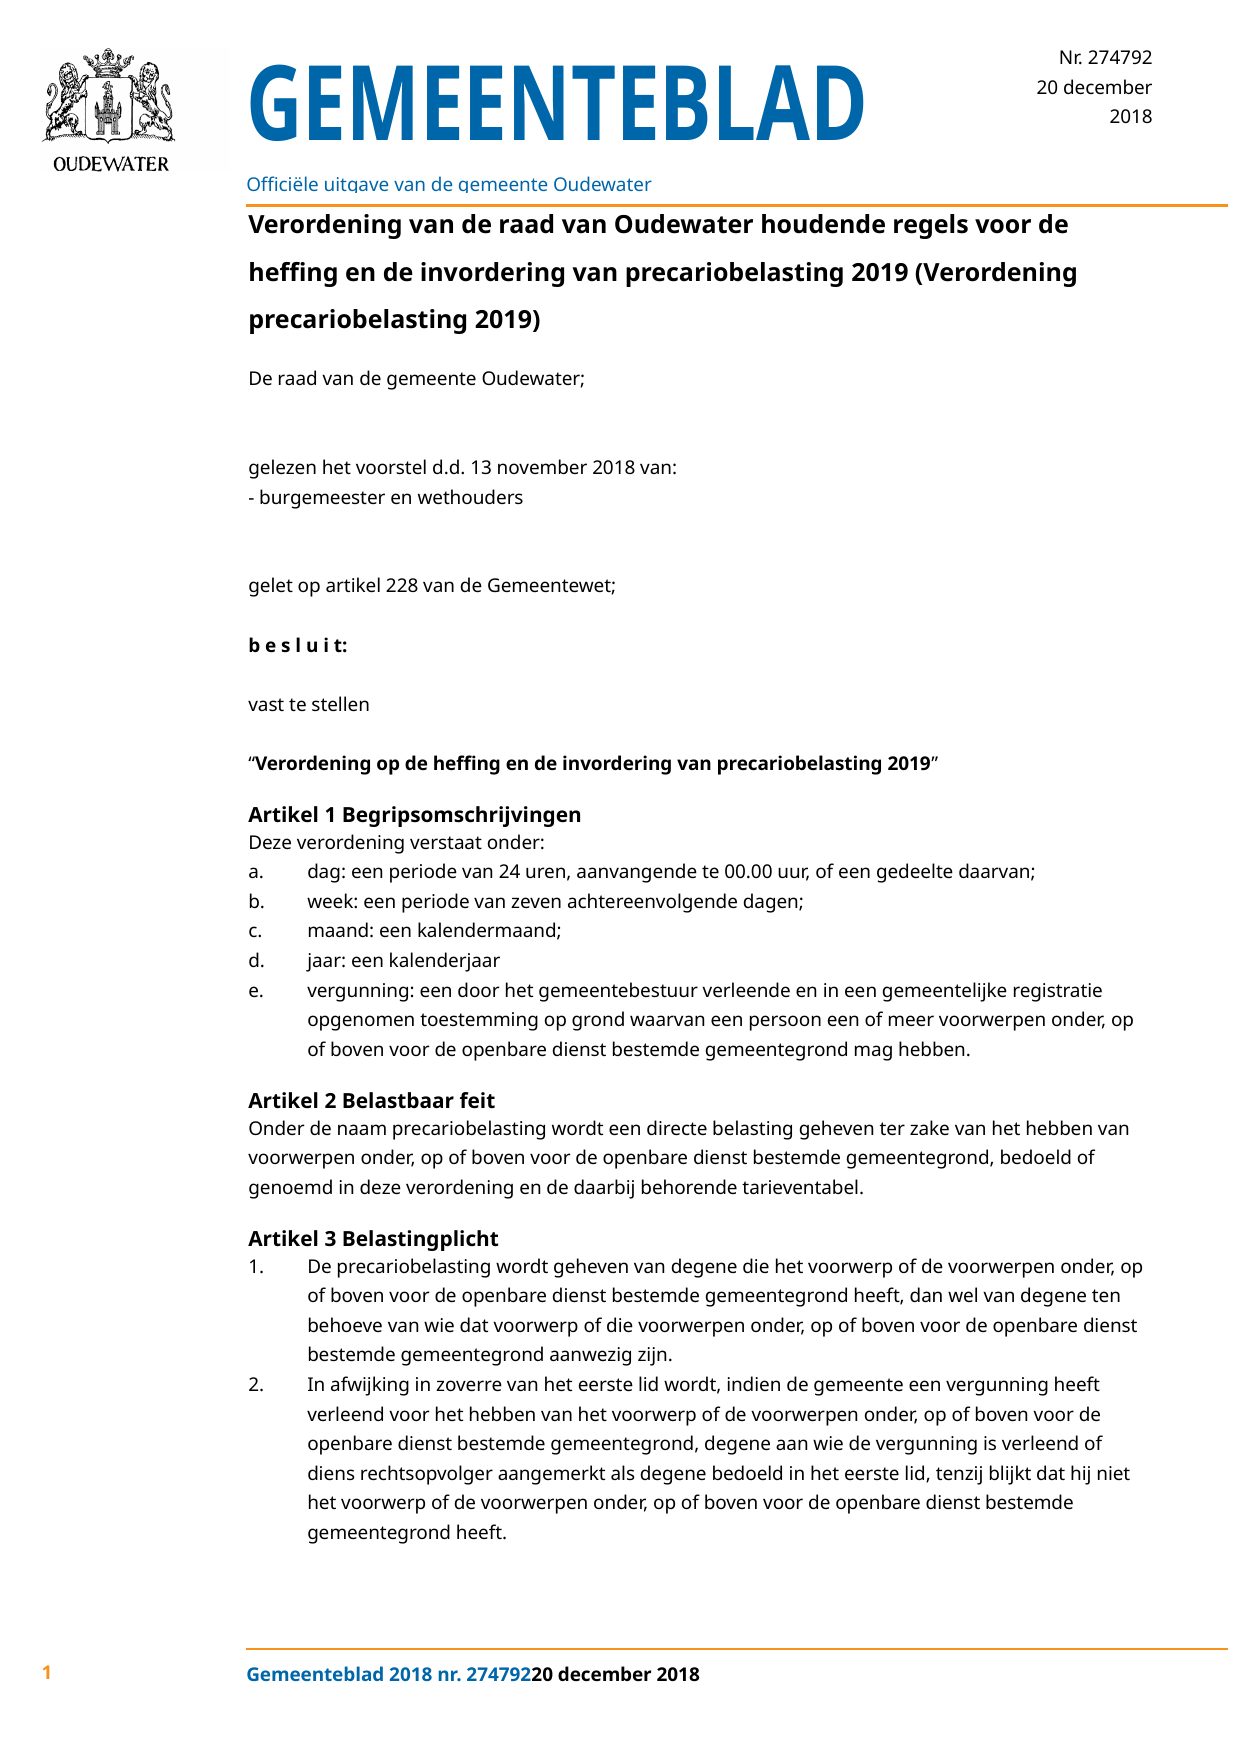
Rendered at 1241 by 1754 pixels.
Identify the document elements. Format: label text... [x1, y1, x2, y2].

list De precariobelasting wordt geheven van degene die het voorwerp of de voorwerpen onder, op of boven voor de openbare dienst bestemde gemeentegrond heeft, dan wel van degene ten behoeve van wie dat voorwerp of die voorwerpen onder, op of boven voor de openbare dienst bestemde gemeentegrond aanwezig zijn. [248, 1253, 1152, 1367]
text gelet op artikel 228 van de Gemeentewet; [248, 573, 1152, 598]
text gelezen het voorstel d.d. 13 november 2018 van: [248, 454, 1152, 480]
text Artikel 2 Belastbaar feit [248, 1086, 1152, 1115]
list week: een periode van zeven achtereenvolgende dagen; [248, 888, 1152, 914]
text De raad van de gemeente Oudewater; [248, 366, 1152, 391]
text “Verordening op de heffing en de invordering van precariobelasting 2019” [248, 750, 1152, 776]
text Deze verordening verstaat onder: [248, 829, 1152, 855]
list dag: een periode van 24 uren, aanvangende te 00.00 uur, of een gedeelte daarvan; [248, 858, 1152, 884]
list In afwijking in zoverre van het eerste lid wordt, indien de gemeente een vergunning heeft verleend voor het hebben van het voorwerp of de voorwerpen onder, op of boven voor de openbare dienst bestemde gemeentegrond, degene aan wie de vergunning is verleend of diens rechtsopvolger aangemerkt als degene bedoeld in het eerste lid, tenzij blijkt dat hij niet het voorwerp of de voorwerpen onder, op of boven voor de openbare dienst bestemde gemeentegrond heeft. [248, 1371, 1152, 1545]
text - burgemeester en wethouders [248, 484, 1152, 509]
text Artikel 1 Begripsomschrijvingen [248, 801, 1152, 829]
text vast te stellen [248, 691, 1152, 717]
text Artikel 3 Belastingplicht [248, 1224, 1152, 1253]
list maand: een kalendermaand; [248, 918, 1152, 943]
text b e s l u i t: [248, 632, 1152, 657]
text Verordening van de raad van Oudewater houdende regels voor de heffing en de invordering van precariobelasting 2019 (Verordening precariobelasting 2019) [248, 207, 1152, 336]
picture [41, 47, 231, 172]
text Onder de naam precariobelasting wordt een directe belasting geheven ter zake van het hebben van voorwerpen onder, op of boven voor de openbare dienst bestemde gemeentegrond, bedoeld of genoemd in deze verordening en de daarbij behorende tarieventabel. [248, 1115, 1152, 1200]
list vergunning: een door het gemeentebestuur verleende en in een gemeentelijke registratie opgenomen toestemming op grond waarvan een persoon een of meer voorwerpen onder, op of boven voor de openbare dienst bestemde gemeentegrond mag hebben. [248, 977, 1152, 1062]
list jaar: een kalenderjaar [248, 947, 1152, 973]
